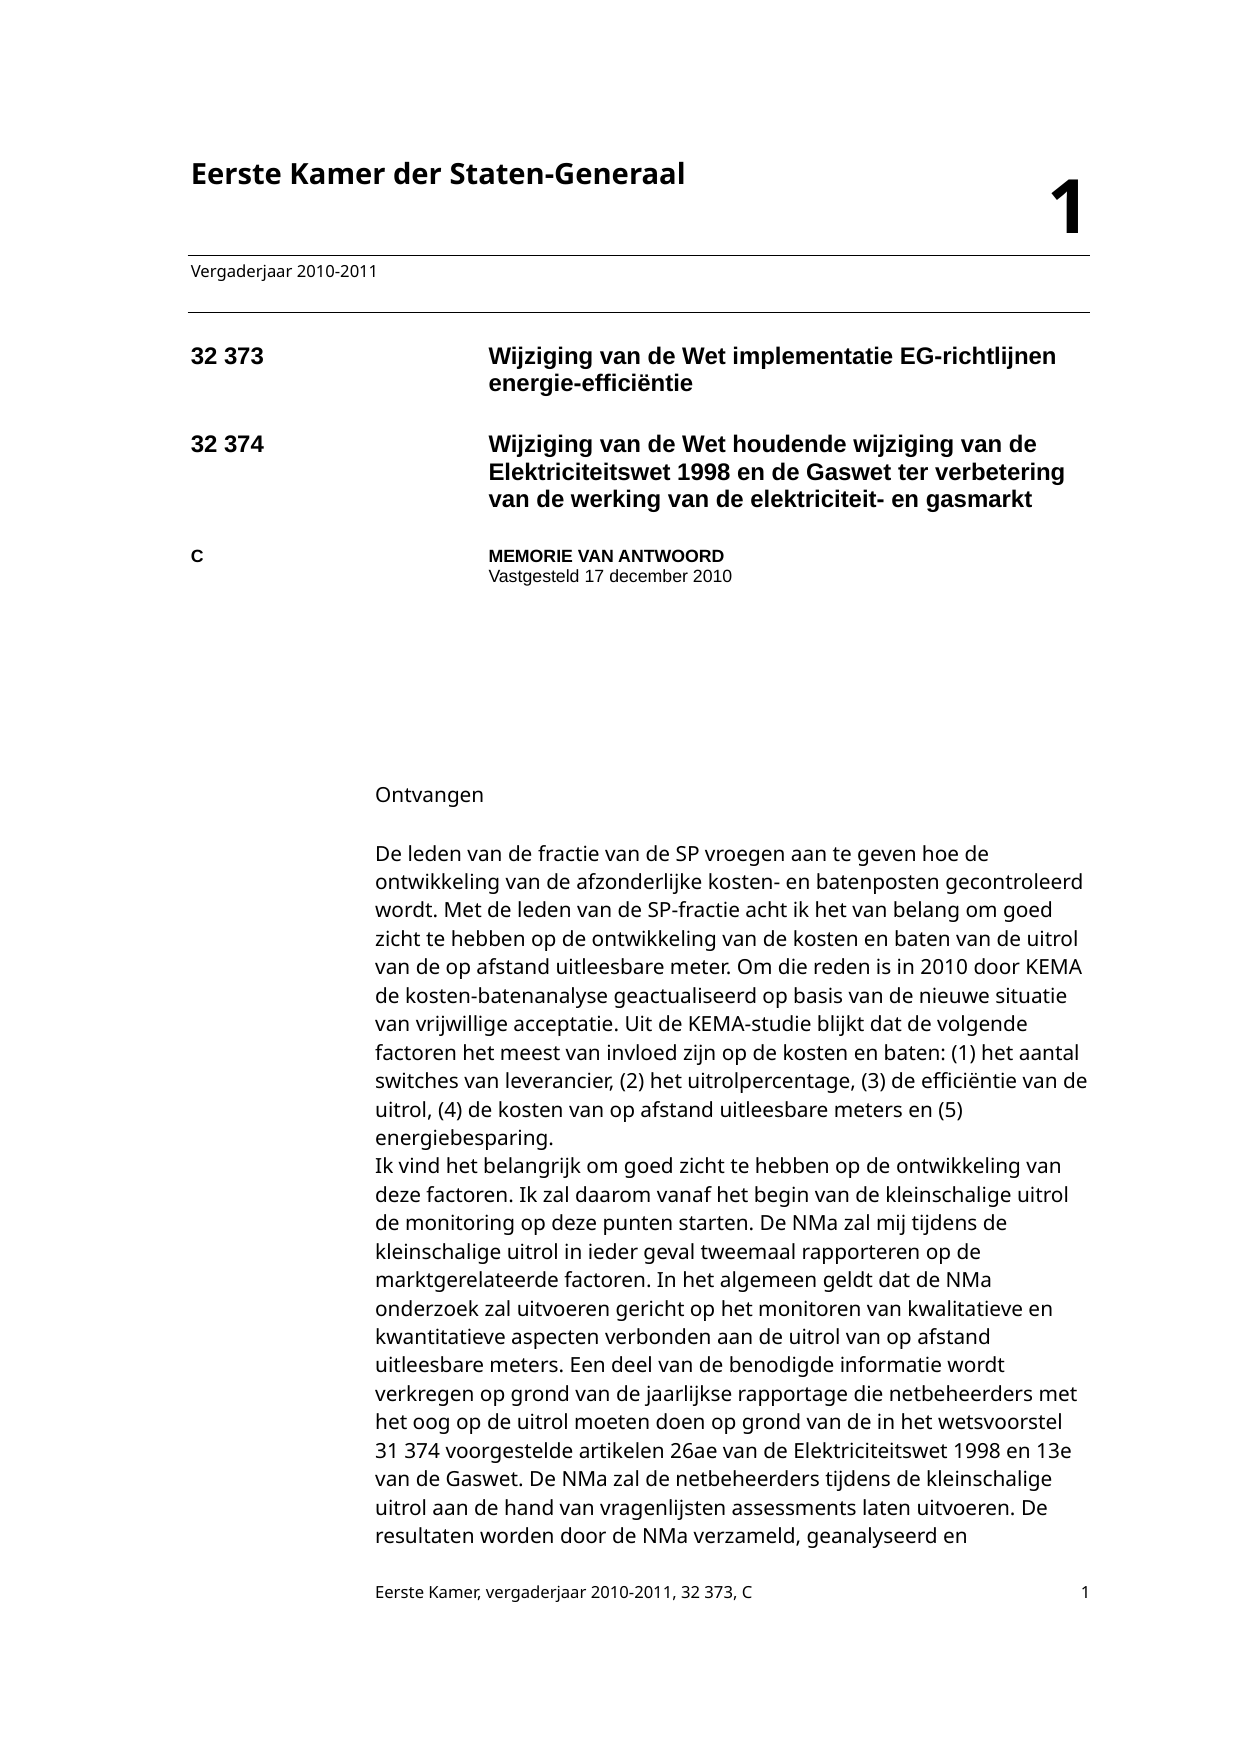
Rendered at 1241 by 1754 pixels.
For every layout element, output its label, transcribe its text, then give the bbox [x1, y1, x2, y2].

table_cell 32 373 [188, 339, 485, 427]
table_cell Vergaderjaar 2010-2011 [188, 256, 485, 312]
table_cell MEMORIE VAN ANTWOORD Vastgesteld 17 december 2010 [485, 543, 1090, 662]
text Ik vind het belangrijk om goed zicht te hebben op de ontwikkeling van deze factoren. Ik zal daarom vanaf het begin van de kleinschalige uitrol de monitoring op deze punten starten. De NMa zal mij tijdens de kleinschalige uitrol in ieder geval tweemaal rapporteren op de marktgerelateerde factoren. In het algemeen geldt dat de NMa onderzoek zal uitvoeren gericht op het monitoren van kwalitatieve en kwantitatieve aspecten verbonden aan de uitrol van op afstand uitleesbare meters. Een deel van de benodigde informatie wordt verkregen op grond van de jaarlijkse rapportage die netbeheerders met het oog op de uitrol moeten doen op grond van de in het wetsvoorstel 31 374 voorgestelde artikelen 26ae van de Elektriciteitswet 1998 en 13e van de Gaswet. De NMa zal de netbeheerders tijdens de kleinschalige uitrol aan de hand van vragenlijsten assessments laten uitvoeren. De resultaten worden door de NMa verzameld, geanalyseerd en [375, 1152, 1090, 1550]
table_cell Wijziging van de Wet implementatie EG-richtlijnen energie-efficiëntie [485, 339, 1090, 427]
table_cell Wijziging van de Wet houdende wijziging van de Elektriciteitswet 1998 en de Gaswet ter verbetering van de werking van de elektriciteit- en gasmarkt [485, 427, 1090, 543]
table_header 1 [910, 150, 1090, 255]
table_cell C [188, 543, 485, 662]
table_cell [485, 313, 1090, 339]
text Ontvangen [375, 780, 1090, 809]
text De leden van de fractie van de SP vroegen aan te geven hoe de ontwikkeling van de afzonderlijke kosten- en batenposten gecontroleerd wordt. Met de leden van de SP-fractie acht ik het van belang om goed zicht te hebben op de ontwikkeling van de kosten en baten van de uitrol van de op afstand uitleesbare meter. Om die reden is in 2010 door KEMA de kosten-batenanalyse geactualiseerd op basis van de nieuwe situatie van vrijwillige acceptatie. Uit de KEMA-studie blijkt dat de volgende factoren het meest van invloed zijn op de kosten en baten: (1) het aantal switches van leverancier, (2) het uitrolpercentage, (3) de efficiëntie van de uitrol, (4) de kosten van op afstand uitleesbare meters en (5) energiebesparing. [375, 839, 1090, 1152]
table_cell [188, 313, 485, 339]
table_cell 32 374 [188, 427, 485, 543]
table_header Eerste Kamer der Staten-Generaal [188, 150, 909, 255]
table_cell [485, 256, 1090, 312]
